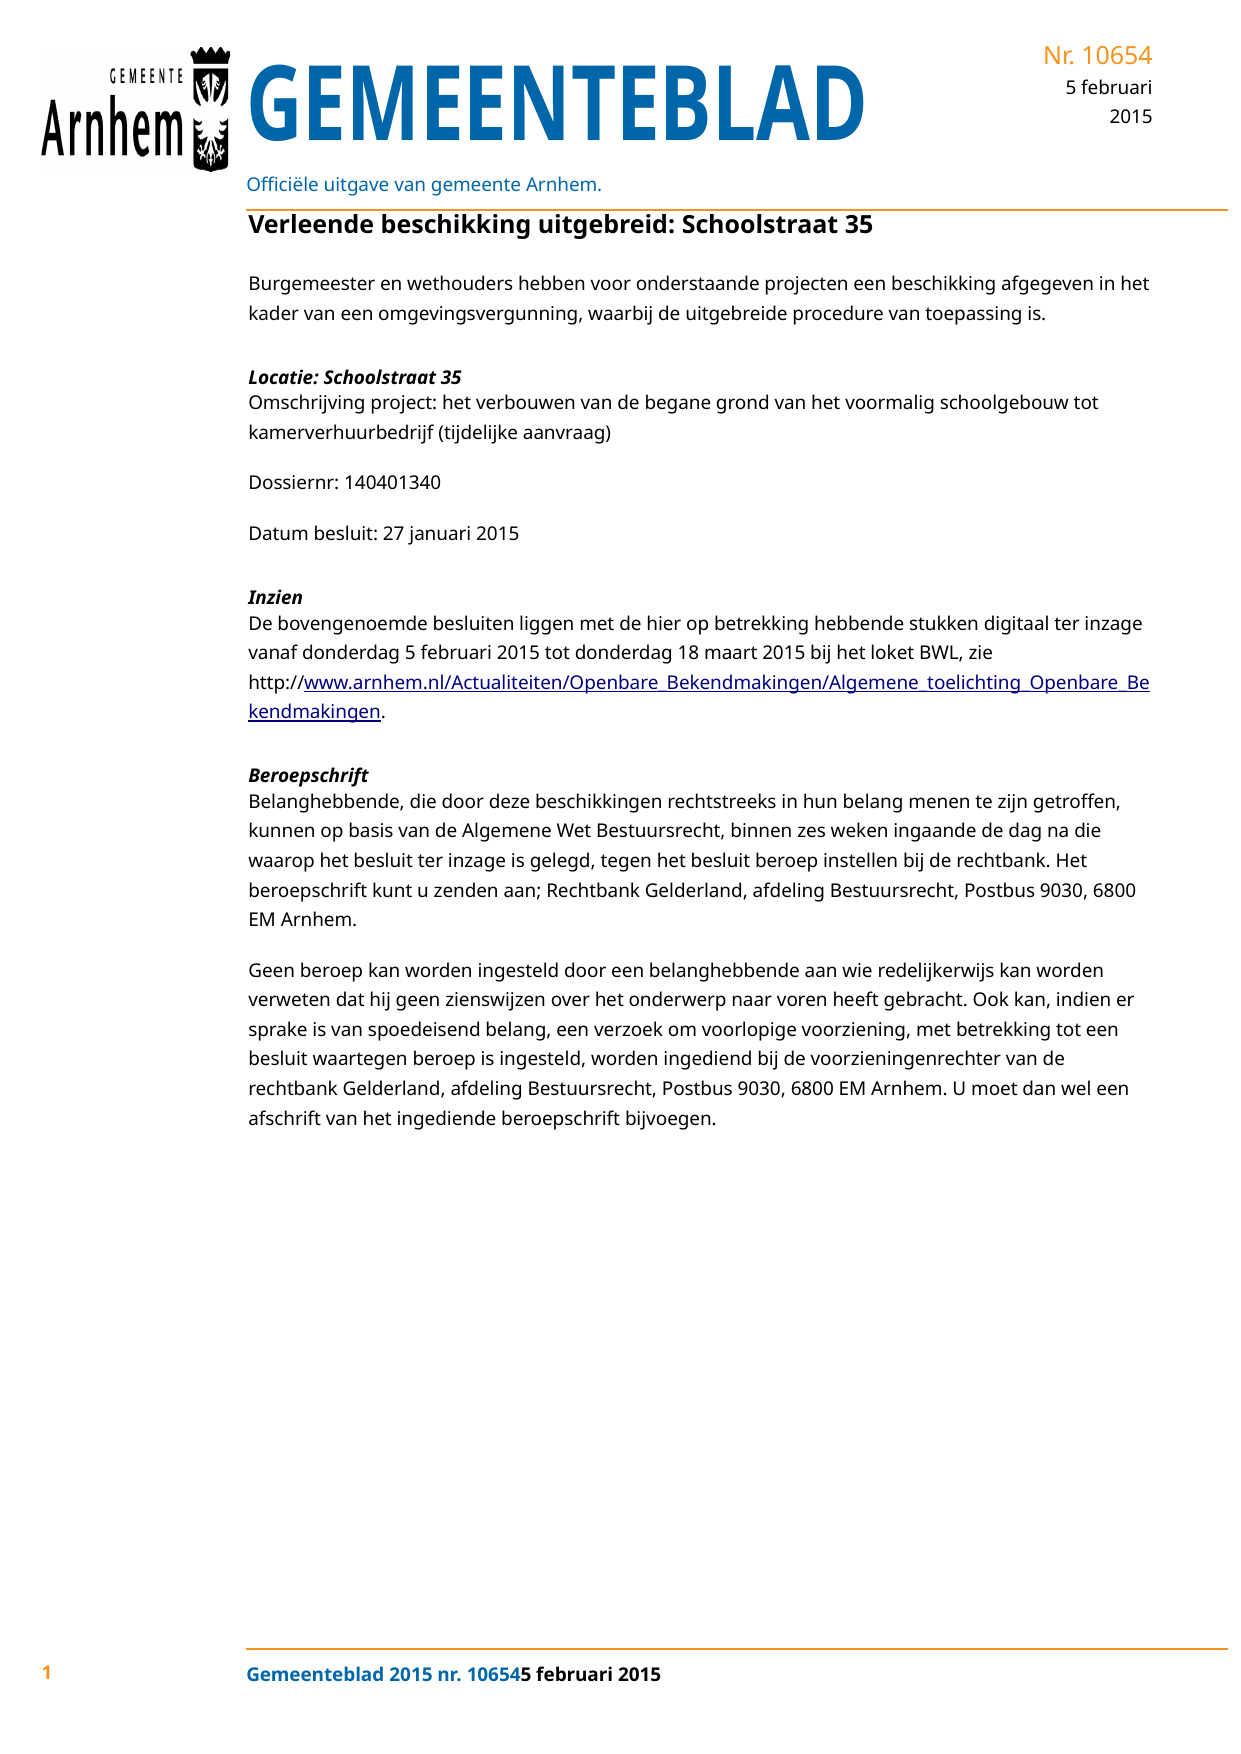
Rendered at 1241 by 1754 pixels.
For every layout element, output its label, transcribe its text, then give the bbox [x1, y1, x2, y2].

text Verleende beschikking uitgebreid: Schoolstraat 35 [248, 211, 1152, 241]
picture [41, 47, 231, 172]
text De bovengenoemde besluiten liggen met de hier op betrekking hebbende stukken digitaal ter inzage vanaf donderdag 5 februari 2015 tot donderdag 18 maart 2015 bij het loket BWL, zie http://www.arnhem.nl/Actualiteiten/Openbare_Bekendmakingen/Algemene_toelichting_Openbare_Bekendmakingen. [248, 610, 1152, 724]
text Geen beroep kan worden ingesteld door een belanghebbende aan wie redelijkerwijs kan worden verweten dat hij geen zienswijzen over het onderwerp naar voren heeft gebracht. Ook kan, indien er sprake is van spoedeisend belang, een verzoek om voorlopige voorziening, met betrekking tot een besluit waartegen beroep is ingesteld, worden ingediend bij de voorzieningenrechter van de rechtbank Gelderland, afdeling Bestuursrecht, Postbus 9030, 6800 EM Arnhem. U moet dan wel een afschrift van het ingediende beroepschrift bijvoegen. [248, 957, 1152, 1131]
text Datum besluit: 27 januari 2015 [248, 520, 1152, 546]
text Beroepschrift [248, 762, 1152, 788]
text Inzien [248, 584, 1152, 610]
text Locatie: Schoolstraat 35 [248, 364, 1152, 389]
text Burgemeester en wethouders hebben voor onderstaande projecten een beschikking afgegeven in het kader van een omgevingsvergunning, waarbij de uitgebreide procedure van toepassing is. [248, 270, 1152, 326]
text Belanghebbende, die door deze beschikkingen rechtstreeks in hun belang menen te zijn getroffen, kunnen op basis van de Algemene Wet Bestuursrecht, binnen zes weken ingaande de dag na die waarop het besluit ter inzage is gelegd, tegen het besluit beroep instellen bij de rechtbank. Het beroepschrift kunt u zenden aan; Rechtbank Gelderland, afdeling Bestuursrecht, Postbus 9030, 6800 EM Arnhem. [248, 788, 1152, 932]
text Dossiernr: 140401340 [248, 469, 1152, 495]
text Omschrijving project: het verbouwen van de begane grond van het voormalig schoolgebouw tot kamerverhuurbedrijf (tijdelijke aanvraag) [248, 389, 1152, 445]
